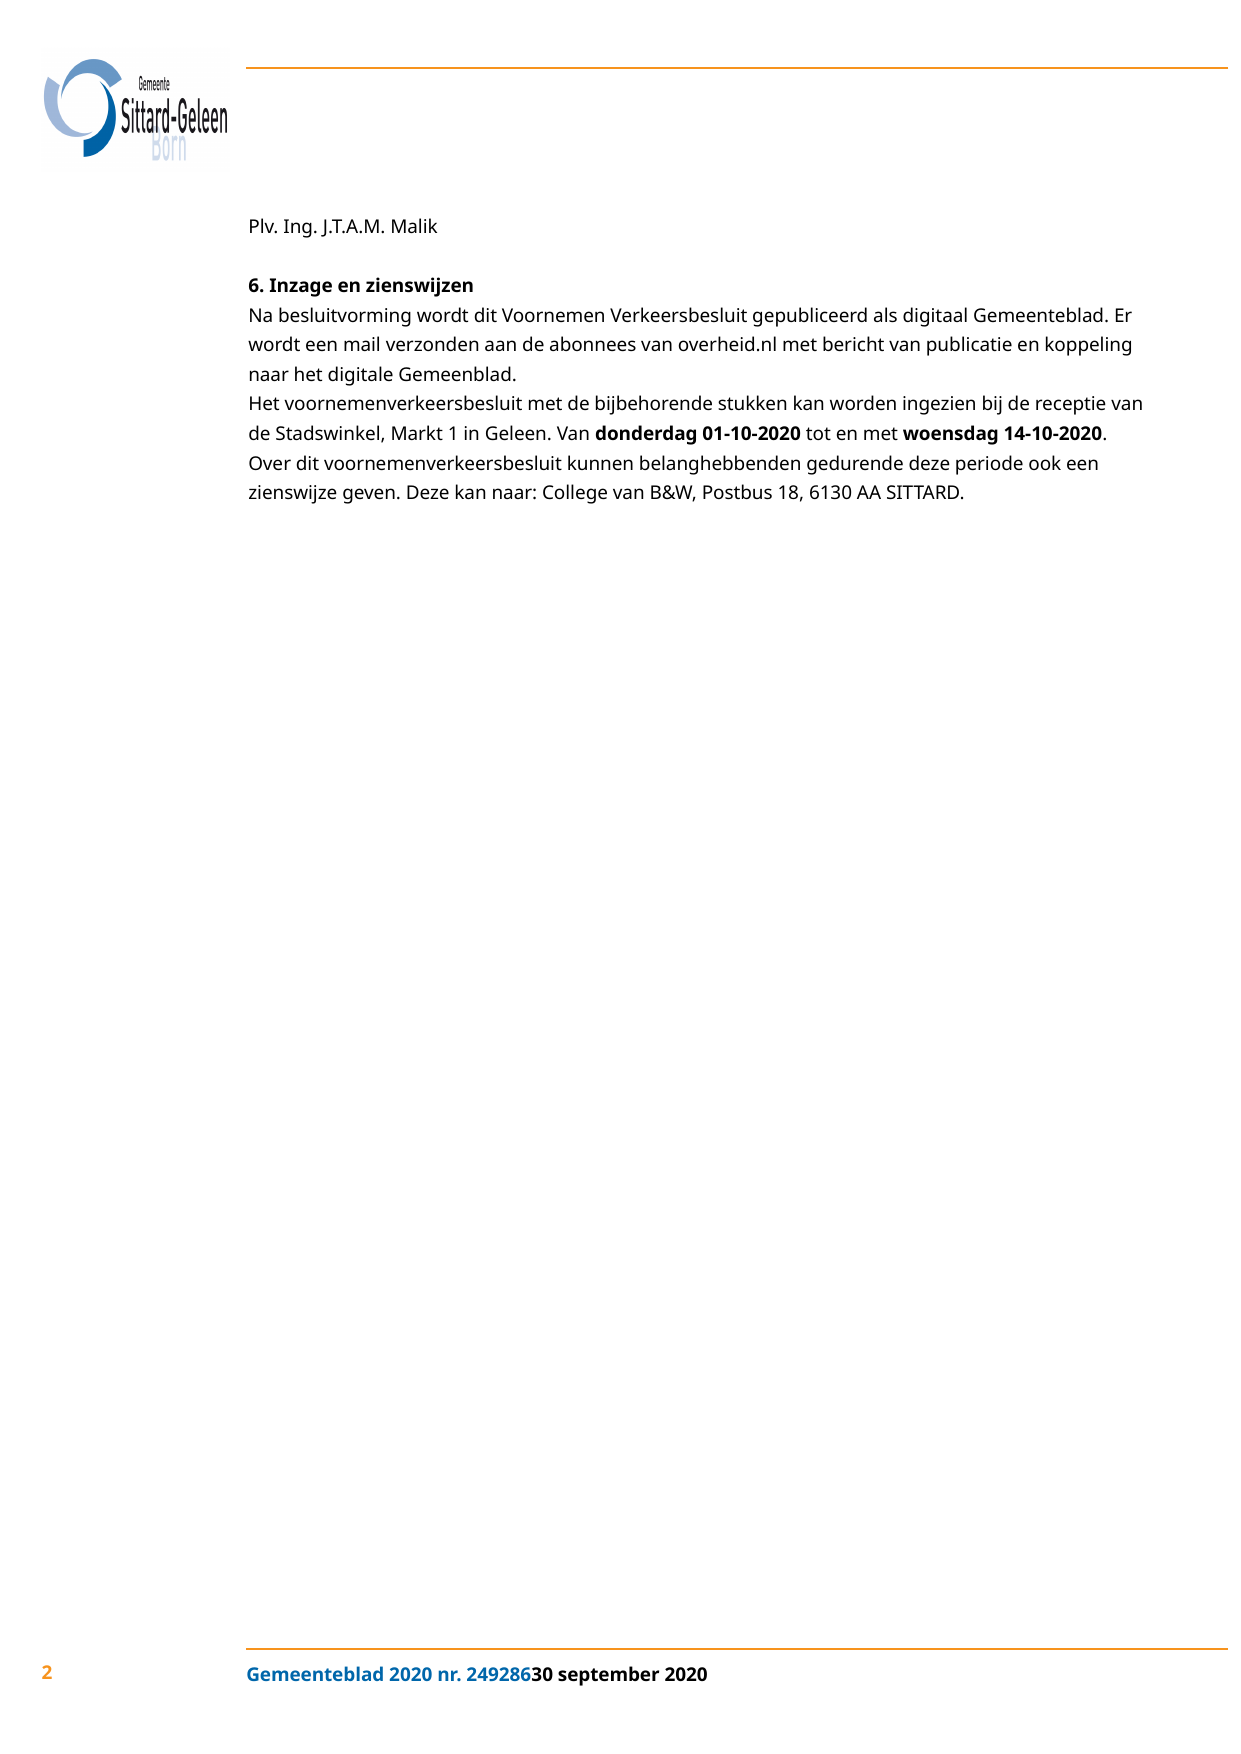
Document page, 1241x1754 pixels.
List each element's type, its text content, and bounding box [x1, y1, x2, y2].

text Plv. Ing. J.T.A.M. Malik [248, 213, 1152, 239]
text 6. Inzage en zienswijzen [248, 272, 1152, 298]
text Na besluitvorming wordt dit Voornemen Verkeersbesluit gepubliceerd als digitaal Gemeenteblad. Er wordt een mail verzonden aan de abonnees van overheid.nl met bericht van publicatie en koppeling naar het digitale Gemeenblad. [248, 302, 1152, 387]
picture [41, 47, 231, 172]
text Het voornemenverkeersbesluit met de bijbehorende stukken kan worden ingezien bij de receptie van de Stadswinkel, Markt 1 in Geleen. Van donderdag 01-10-2020 tot en met woensdag 14-10-2020. Over dit voornemenverkeersbesluit kunnen belanghebbenden gedurende deze periode ook een zienswijze geven. Deze kan naar: College van B&W, Postbus 18, 6130 AA SITTARD. [248, 391, 1152, 505]
